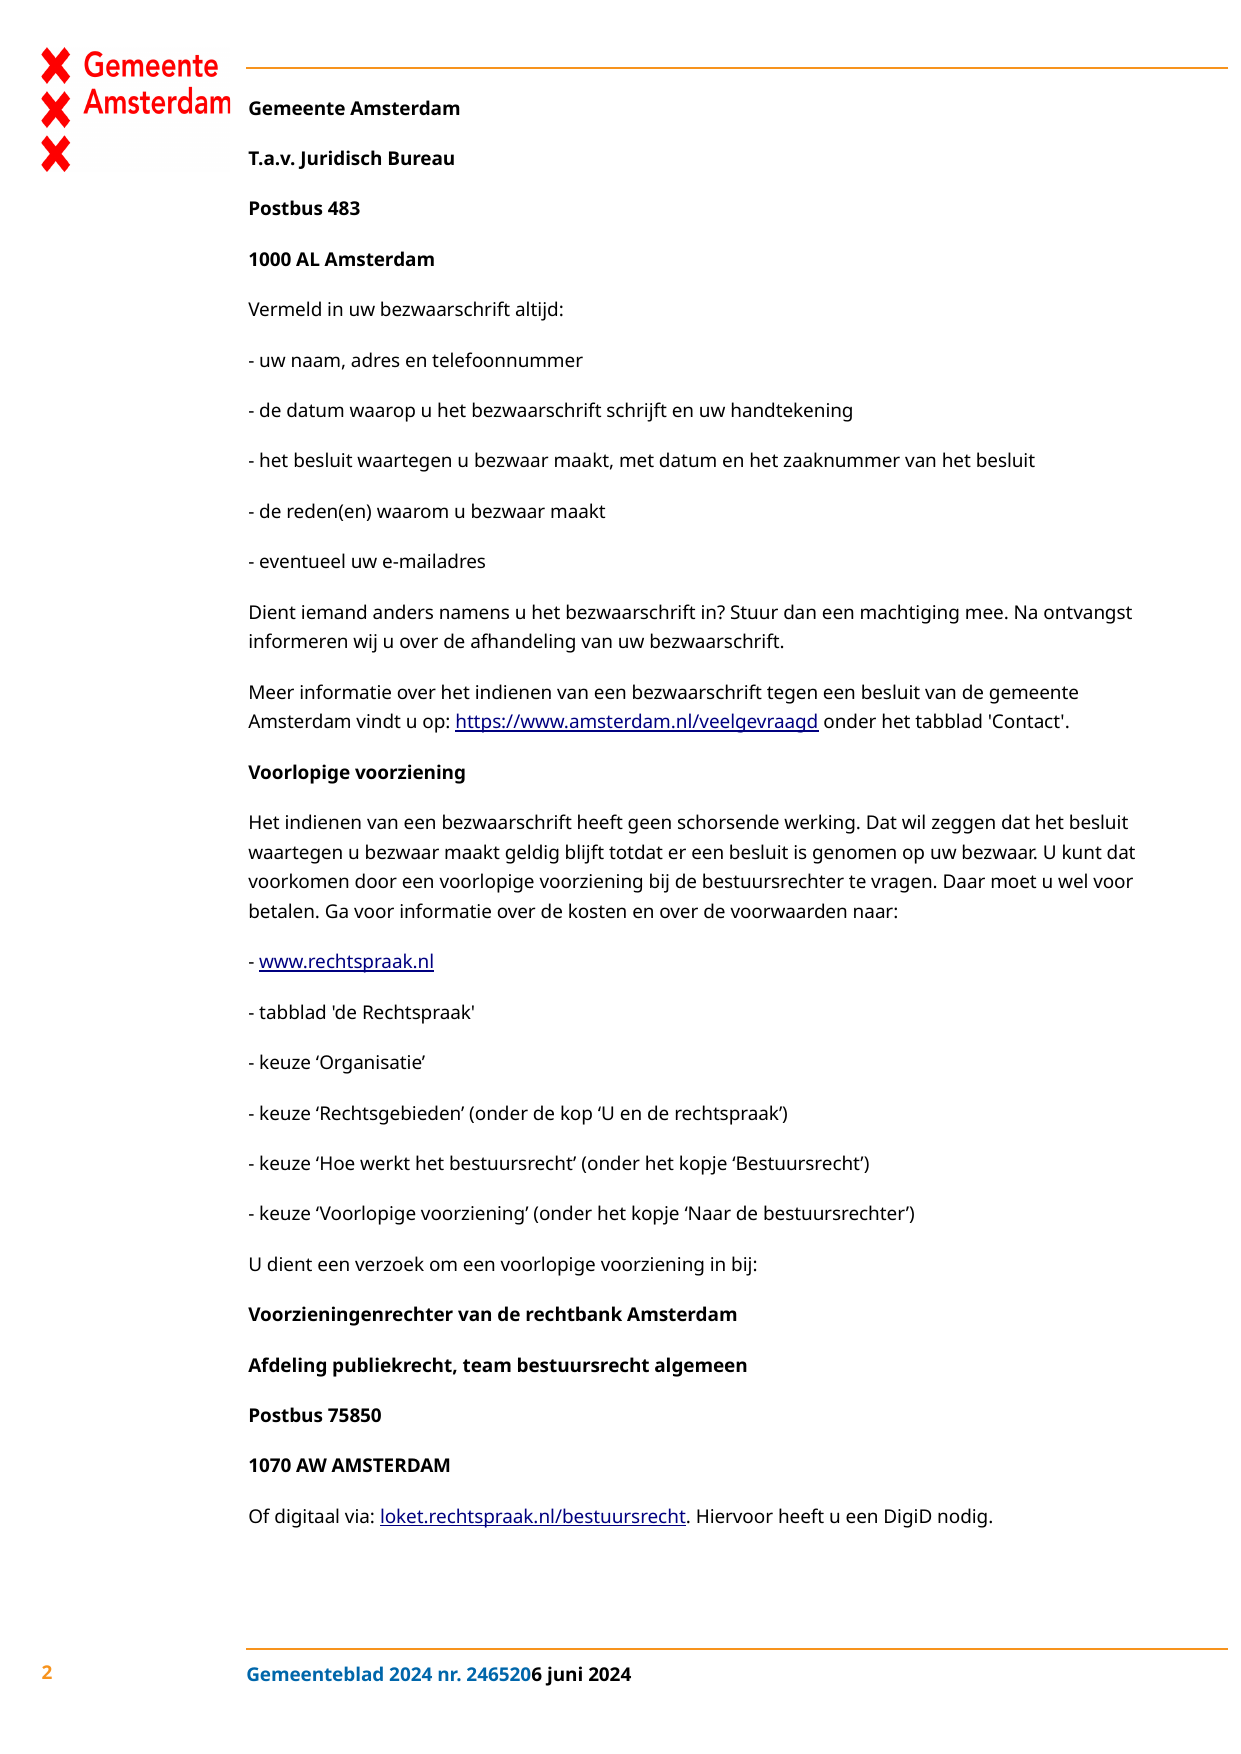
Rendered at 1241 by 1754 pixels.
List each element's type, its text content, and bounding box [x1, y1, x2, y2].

text - tabblad 'de Rechtspraak' [248, 999, 1152, 1025]
text Gemeente Amsterdam [248, 95, 1152, 121]
text Voorlopige voorziening [248, 759, 1152, 785]
text U dient een verzoek om een voorlopige voorziening in bij: [248, 1251, 1152, 1277]
text Postbus 75850 [248, 1402, 1152, 1428]
text Dient iemand anders namens u het bezwaarschrift in? Stuur dan een machtiging mee. Na ontvangst informeren wij u over de afhandeling van uw bezwaarschrift. [248, 599, 1152, 654]
text - het besluit waartegen u bezwaar maakt, met datum en het zaaknummer van het besluit [248, 448, 1152, 473]
text T.a.v. Juridisch Bureau [248, 145, 1152, 171]
text Het indienen van een bezwaarschrift heeft geen schorsende werking. Dat wil zeggen dat het besluit waartegen u bezwaar maakt geldig blijft totdat er een besluit is genomen op uw bezwaar. U kunt dat voorkomen door een voorlopige voorziening bij de bestuursrechter te vragen. Daar moet u wel voor betalen. Ga voor informatie over de kosten en over de voorwaarden naar: [248, 809, 1152, 924]
text Voorzieningenrechter van de rechtbank Amsterdam [248, 1301, 1152, 1327]
text Postbus 483 [248, 196, 1152, 221]
text Meer informatie over het indienen van een bezwaarschrift tegen een besluit van de gemeente Amsterdam vindt u op: https://www.amsterdam.nl/veelgevraagd onder het tabblad 'Contact'. [248, 679, 1152, 734]
text - de datum waarop u het bezwaarschrift schrijft en uw handtekening [248, 397, 1152, 423]
picture [41, 47, 231, 172]
text - keuze ‘Hoe werkt het bestuursrecht’ (onder het kopje ‘Bestuursrecht’) [248, 1150, 1152, 1176]
text - keuze ‘Rechtsgebieden’ (onder de kop ‘U en de rechtspraak’) [248, 1100, 1152, 1126]
text 1070 AW AMSTERDAM [248, 1453, 1152, 1478]
text 1000 AL Amsterdam [248, 246, 1152, 272]
text Vermeld in uw bezwaarschrift altijd: [248, 296, 1152, 322]
text Afdeling publiekrecht, team bestuursrecht algemeen [248, 1352, 1152, 1378]
text - de reden(en) waarom u bezwaar maakt [248, 498, 1152, 524]
text - keuze ‘Voorlopige voorziening’ (onder het kopje ‘Naar de bestuursrechter’) [248, 1201, 1152, 1226]
text - www.rechtspraak.nl [248, 948, 1152, 974]
text - uw naam, adres en telefoonnummer [248, 347, 1152, 373]
text - keuze ‘Organisatie’ [248, 1049, 1152, 1075]
text Of digitaal via: loket.rechtspraak.nl/bestuursrecht. Hiervoor heeft u een DigiD nodig. [248, 1503, 1152, 1529]
text - eventueel uw e-mailadres [248, 548, 1152, 574]
